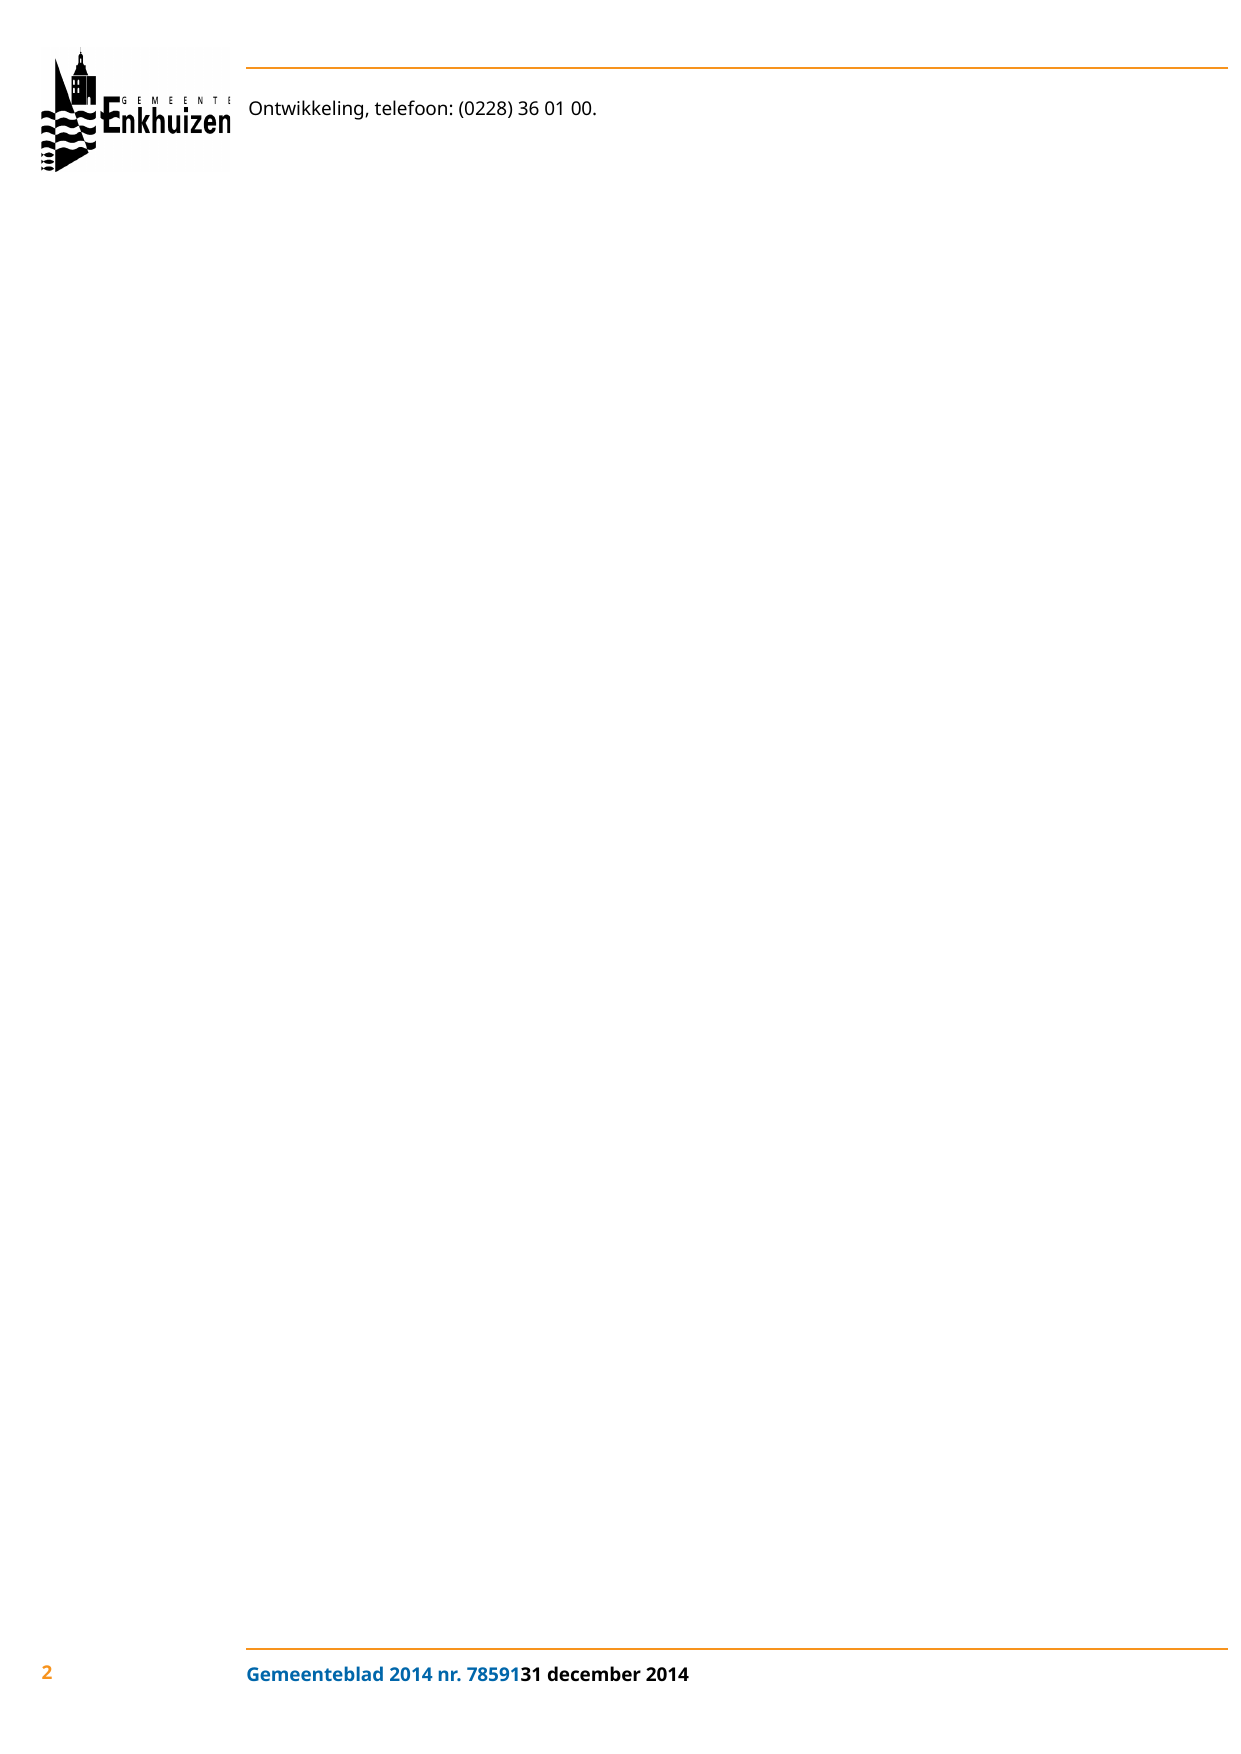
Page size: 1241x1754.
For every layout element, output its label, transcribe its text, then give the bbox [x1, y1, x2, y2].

picture [41, 47, 231, 172]
text Ontwikkeling, telefoon: (0228) 36 01 00. [248, 95, 1152, 121]
